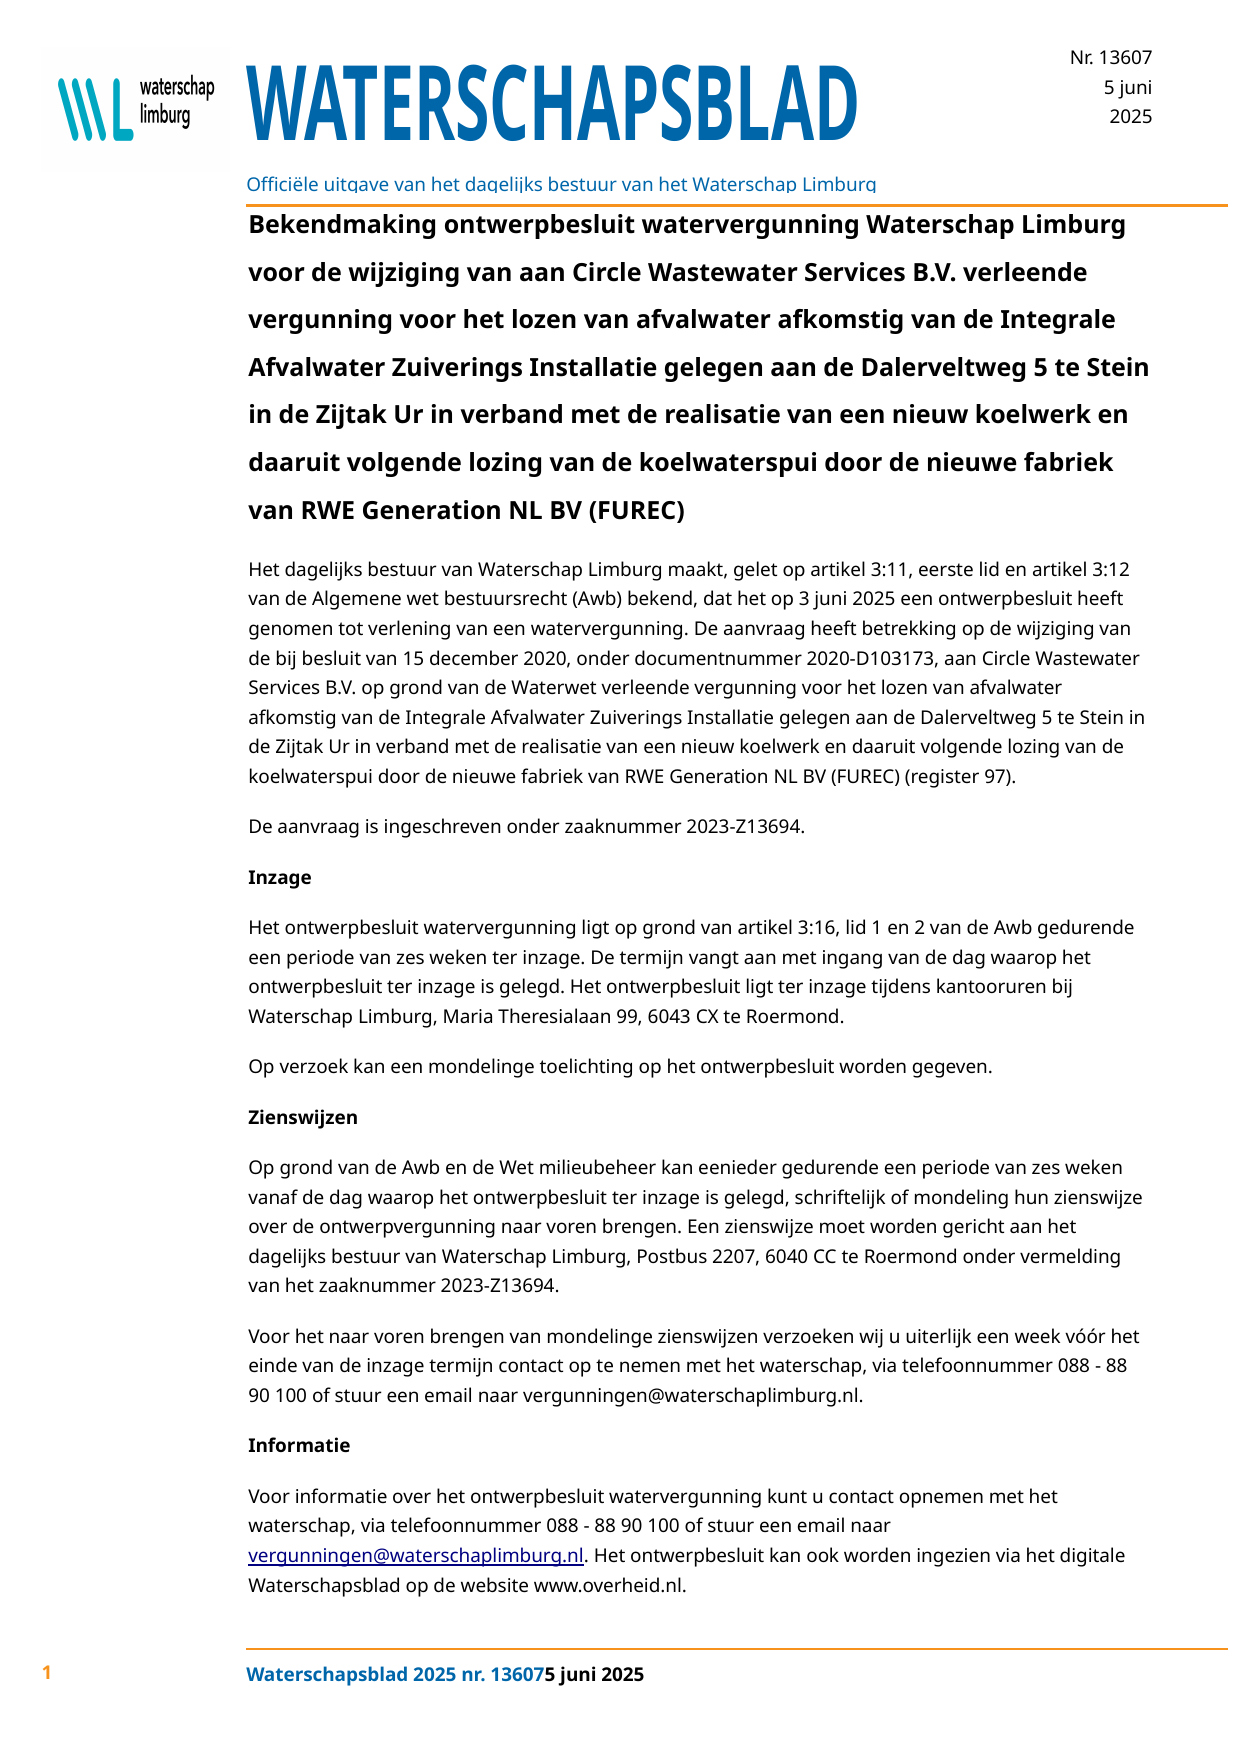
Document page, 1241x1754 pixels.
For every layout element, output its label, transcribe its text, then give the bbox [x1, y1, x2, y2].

picture [41, 47, 231, 172]
text Zienswijzen [248, 1104, 1152, 1129]
text Informatie [248, 1433, 1152, 1458]
text Voor het naar voren brengen van mondelinge zienswijzen verzoeken wij u uiterlijk een week vóór het einde van de inzage termijn contact op te nemen met het waterschap, via telefoonnummer 088 - 88 90 100 of stuur een email naar vergunningen@waterschaplimburg.nl. [248, 1323, 1152, 1408]
text Voor informatie over het ontwerpbesluit watervergunning kunt u contact opnemen met het waterschap, via telefoonnummer 088 - 88 90 100 of stuur een email naar vergunningen@waterschaplimburg.nl. Het ontwerpbesluit kan ook worden ingezien via het digitale Waterschapsblad op de website www.overheid.nl. [248, 1483, 1152, 1597]
text Op verzoek kan een mondelinge toelichting op het ontwerpbesluit worden gegeven. [248, 1053, 1152, 1079]
text Bekendmaking ontwerpbesluit watervergunning Waterschap Limburg voor de wijziging van aan Circle Wastewater Services B.V. verleende vergunning voor het lozen van afvalwater afkomstig van de Integrale Afvalwater Zuiverings Installatie gelegen aan de Dalerveltweg 5 te Stein in de Zijtak Ur in verband met de realisatie van een nieuw koelwerk en daaruit volgende lozing van de koelwaterspui door de nieuwe fabriek van RWE Generation NL BV (FUREC) [248, 207, 1152, 526]
text Het dagelijks bestuur van Waterschap Limburg maakt, gelet op artikel 3:11, eerste lid en artikel 3:12 van de Algemene wet bestuursrecht (Awb) bekend, dat het op 3 juni 2025 een ontwerpbesluit heeft genomen tot verlening van een watervergunning. De aanvraag heeft betrekking op de wijziging van de bij besluit van 15 december 2020, onder documentnummer 2020-D103173, aan Circle Wastewater Services B.V. op grond van de Waterwet verleende vergunning voor het lozen van afvalwater afkomstig van de Integrale Afvalwater Zuiverings Installatie gelegen aan de Dalerveltweg 5 te Stein in de Zijtak Ur in verband met de realisatie van een nieuw koelwerk en daaruit volgende lozing van de koelwaterspui door de nieuwe fabriek van RWE Generation NL BV (FUREC) (register 97). [248, 556, 1152, 789]
text De aanvraag is ingeschreven onder zaaknummer 2023-Z13694. [248, 813, 1152, 839]
text Het ontwerpbesluit watervergunning ligt op grond van artikel 3:16, lid 1 en 2 van de Awb gedurende een periode van zes weken ter inzage. De termijn vangt aan met ingang van de dag waarop het ontwerpbesluit ter inzage is gelegd. Het ontwerpbesluit ligt ter inzage tijdens kantooruren bij Waterschap Limburg, Maria Theresialaan 99, 6043 CX te Roermond. [248, 914, 1152, 1029]
text Inzage [248, 864, 1152, 889]
text Op grond van de Awb en de Wet milieubeheer kan eenieder gedurende een periode van zes weken vanaf de dag waarop het ontwerpbesluit ter inzage is gelegd, schriftelijk of mondeling hun zienswijze over de ontwerpvergunning naar voren brengen. Een zienswijze moet worden gericht aan het dagelijks bestuur van Waterschap Limburg, Postbus 2207, 6040 CC te Roermond onder vermelding van het zaaknummer 2023-Z13694. [248, 1154, 1152, 1298]
